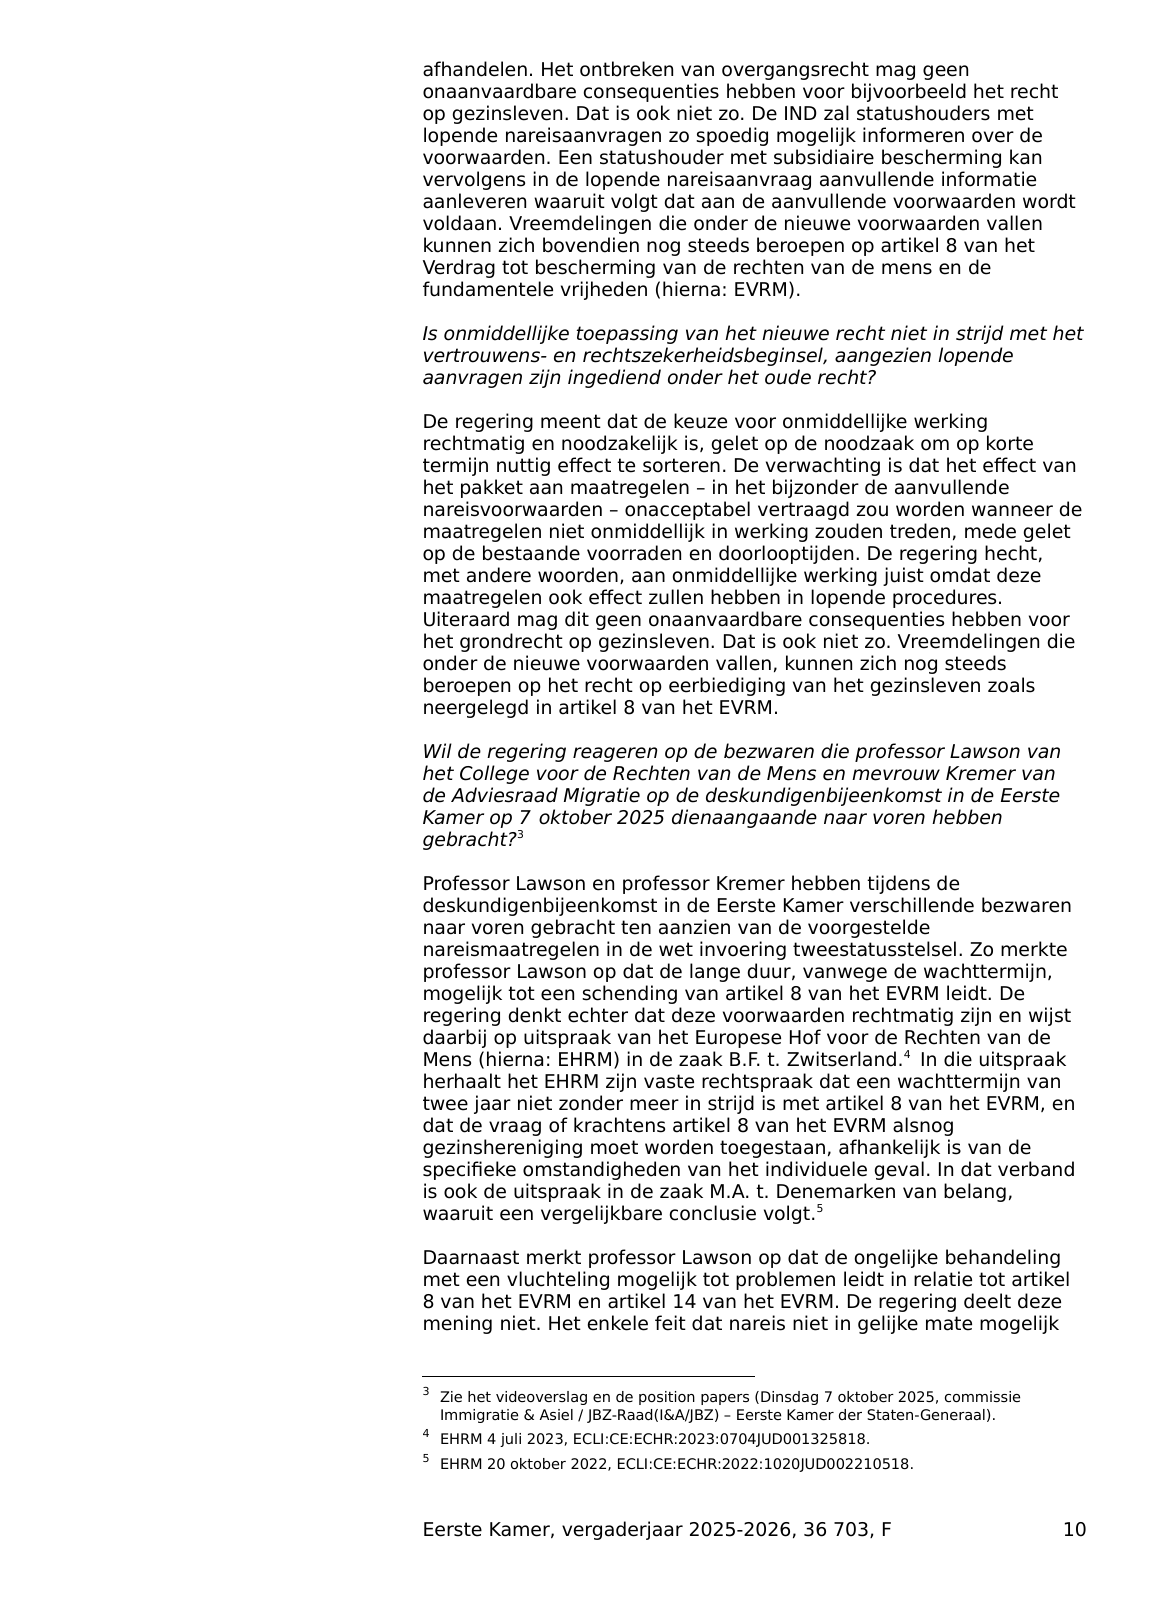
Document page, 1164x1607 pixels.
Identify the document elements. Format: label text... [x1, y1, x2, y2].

text afhandelen. Het ontbreken van overgangsrecht mag geen onaanvaardbare consequenties hebben voor bijvoorbeeld het recht op gezinsleven. Dat is ook niet zo. De IND zal statushouders met lopende nareisaanvragen zo spoedig mogelijk informeren over de voorwaarden. Een statushouder met subsidiaire bescherming kan vervolgens in de lopende nareisaanvraag aanvullende informatie aanleveren waaruit volgt dat aan de aanvullende voorwaarden wordt voldaan. Vreemdelingen die onder de nieuwe voorwaarden vallen kunnen zich bovendien nog steeds beroepen op artikel 8 van het Verdrag tot bescherming van de rechten van de mens en de fundamentele vrijheden (hierna: EVRM). [422, 59, 1087, 301]
text De regering meent dat de keuze voor onmiddellijke werking rechtmatig en noodzakelijk is, gelet op de noodzaak om op korte termijn nuttig effect te sorteren. De verwachting is dat het effect van het pakket aan maatregelen – in het bijzonder de aanvullende nareisvoorwaarden – onacceptabel vertraagd zou worden wanneer de maatregelen niet onmiddellijk in werking zouden treden, mede gelet op de bestaande voorraden en doorlooptijden. De regering hecht, met andere woorden, aan onmiddellijke werking juist omdat deze maatregelen ook effect zullen hebben in lopende procedures. Uiteraard mag dit geen onaanvaardbare consequenties hebben voor het grondrecht op gezinsleven. Dat is ook niet zo. Vreemdelingen die onder de nieuwe voorwaarden vallen, kunnen zich nog steeds beroepen op het recht op eerbiediging van het gezinsleven zoals neergelegd in artikel 8 van het EVRM. [422, 411, 1087, 719]
text Zie het videoverslag en de position papers (Dinsdag 7 oktober 2025, commissie Immigratie & Asiel / JBZ-Raad(I&A/JBZ) – Eerste Kamer der Staten-Generaal). [422, 1385, 1087, 1424]
text Daarnaast merkt professor Lawson op dat de ongelijke behandeling met een vluchteling mogelijk tot problemen leidt in relatie tot artikel 8 van het EVRM en artikel 14 van het EVRM. De regering deelt deze mening niet. Het enkele feit dat nareis niet in gelijke mate mogelijk [422, 1247, 1087, 1335]
text Professor Lawson en professor Kremer hebben tijdens de deskundigenbijeenkomst in de Eerste Kamer verschillende bezwaren naar voren gebracht ten aanzien van de voorgestelde nareismaatregelen in de wet invoering tweestatusstelsel. Zo merkte professor Lawson op dat de lange duur, vanwege de wachttermijn, mogelijk tot een schending van artikel 8 van het EVRM leidt. De regering denkt echter dat deze voorwaarden rechtmatig zijn en wijst daarbij op uitspraak van het Europese Hof voor de Rechten van de Mens (hierna: EHRM) in de zaak B.F. t. Zwitserland. In die uitspraak herhaalt het EHRM zijn vaste rechtspraak dat een wachttermijn van twee jaar niet zonder meer in strijd is met artikel 8 van het EVRM, en dat de vraag of krachtens artikel 8 van het EVRM alsnog gezinshereniging moet worden toegestaan, afhankelijk is van de specifieke omstandigheden van het individuele geval. In dat verband is ook de uitspraak in de zaak M.A. t. Denemarken van belang, waaruit een vergelijkbare conclusie volgt. [422, 873, 1087, 1225]
text Is onmiddellijke toepassing van het nieuwe recht niet in strijd met het vertrouwens- en rechtszekerheidsbeginsel, aangezien lopende aanvragen zijn ingediend onder het oude recht? [422, 323, 1087, 389]
text EHRM 4 juli 2023, ECLI:CE:ECHR:2023:0704JUD001325818. [422, 1427, 1087, 1449]
text EHRM 20 oktober 2022, ECLI:CE:ECHR:2022:1020JUD002210518. [422, 1452, 1087, 1474]
text Wil de regering reageren op de bezwaren die professor Lawson van het College voor de Rechten van de Mens en mevrouw Kremer van de Adviesraad Migratie op de deskundigenbijeenkomst in de Eerste Kamer op 7 oktober 2025 dienaangaande naar voren hebben gebracht? [422, 741, 1087, 851]
